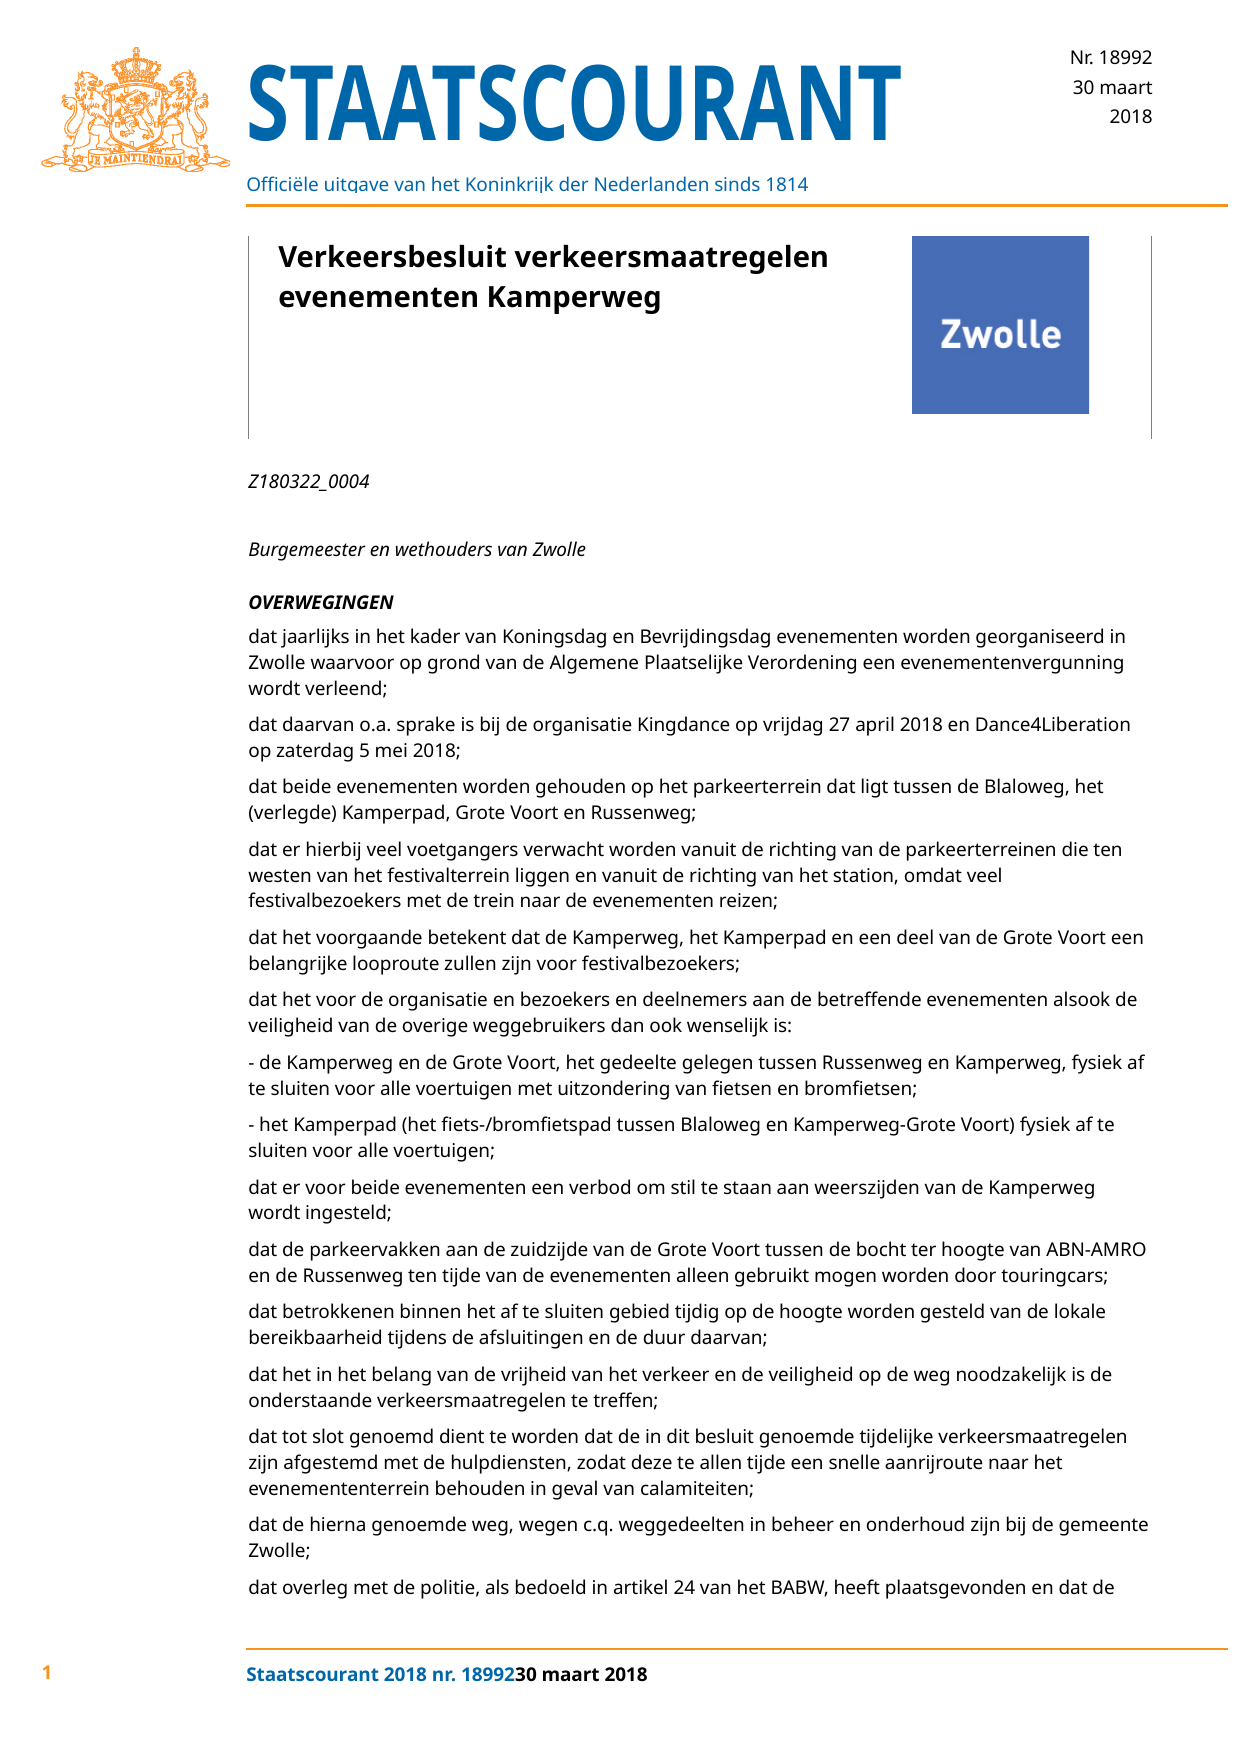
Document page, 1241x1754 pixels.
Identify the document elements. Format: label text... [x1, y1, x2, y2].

text dat tot slot genoemd dient te worden dat de in dit besluit genoemde tijdelijke verkeersmaatregelen zijn afgestemd met de hulpdiensten, zodat deze te allen tijde een snelle aanrijroute naar het evenemententerrein behouden in geval van calamiteiten; [248, 1423, 1152, 1501]
table_header [850, 414, 1151, 439]
table_header [850, 236, 912, 413]
text dat beide evenementen worden gehouden op het parkeerterrein dat ligt tussen de Blaloweg, het (verlegde) Kamperpad, Grote Voort en Russenweg; [248, 774, 1152, 825]
picture [41, 47, 231, 172]
text dat de hierna genoemde weg, wegen c.q. weggedeelten in beheer en onderhoud zijn bij de gemeente Zwolle; [248, 1512, 1152, 1563]
text dat er voor beide evenementen een verbod om stil te staan aan weerszijden van de Kamperweg wordt ingesteld; [248, 1174, 1152, 1225]
text dat de parkeervakken aan de zuidzijde van de Grote Voort tussen de bocht ter hoogte van ABN-AMRO en de Russenweg ten tijde van de evenementen alleen gebruikt mogen worden door touringcars; [248, 1236, 1152, 1288]
text dat betrokkenen binnen het af te sluiten gebied tijdig op de hoogte worden gesteld van de lokale bereikbaarheid tijdens de afsluitingen en de duur daarvan; [248, 1299, 1152, 1350]
text dat jaarlijks in het kader van Koningsdag en Bevrijdingsdag evenementen worden georganiseerd in Zwolle waarvoor op grond van de Algemene Plaatselijke Verordening een evenementenvergunning wordt verleend; [248, 623, 1152, 700]
text dat daarvan o.a. sprake is bij de organisatie Kingdance op vrijdag 27 april 2018 en Dance4Liberation op zaterdag 5 mei 2018; [248, 711, 1152, 763]
text - de Kamperweg en de Grote Voort, het gedeelte gelegen tussen Russenweg en Kamperweg, fysiek af te sluiten voor alle voertuigen met uitzondering van fietsen en bromfietsen; [248, 1049, 1152, 1101]
table_header Verkeersbesluit verkeersmaatregelen evenementen Kamperweg [249, 236, 850, 439]
text Z180322_0004 [248, 469, 1152, 494]
text dat overleg met de politie, als bedoeld in artikel 24 van het BABW, heeft plaatsgevonden en dat de [248, 1574, 1152, 1600]
text dat er hierbij veel voetgangers verwacht worden vanuit de richting van de parkeerterreinen die ten westen van het festivalterrein liggen en vanuit de richting van het station, omdat veel festivalbezoekers met de trein naar de evenementen reizen; [248, 836, 1152, 913]
text Burgemeester en wethouders van Zwolle [248, 536, 1152, 562]
text OVERWEGINGEN [248, 589, 1152, 615]
table_header [1090, 236, 1151, 413]
text dat het voorgaande betekent dat de Kamperweg, het Kamperpad en een deel van de Grote Voort een belangrijke looproute zullen zijn voor festivalbezoekers; [248, 924, 1152, 976]
picture [912, 236, 1090, 414]
text dat het in het belang van de vrijheid van het verkeer en de veiligheid op de weg noodzakelijk is de onderstaande verkeersmaatregelen te treffen; [248, 1361, 1152, 1412]
text - het Kamperpad (het fiets-/bromfietspad tussen Blaloweg en Kamperweg-Grote Voort) fysiek af te sluiten voor alle voertuigen; [248, 1111, 1152, 1163]
text dat het voor de organisatie en bezoekers en deelnemers aan de betreffende evenementen alsook de veiligheid van de overige weggebruikers dan ook wenselijk is: [248, 987, 1152, 1038]
